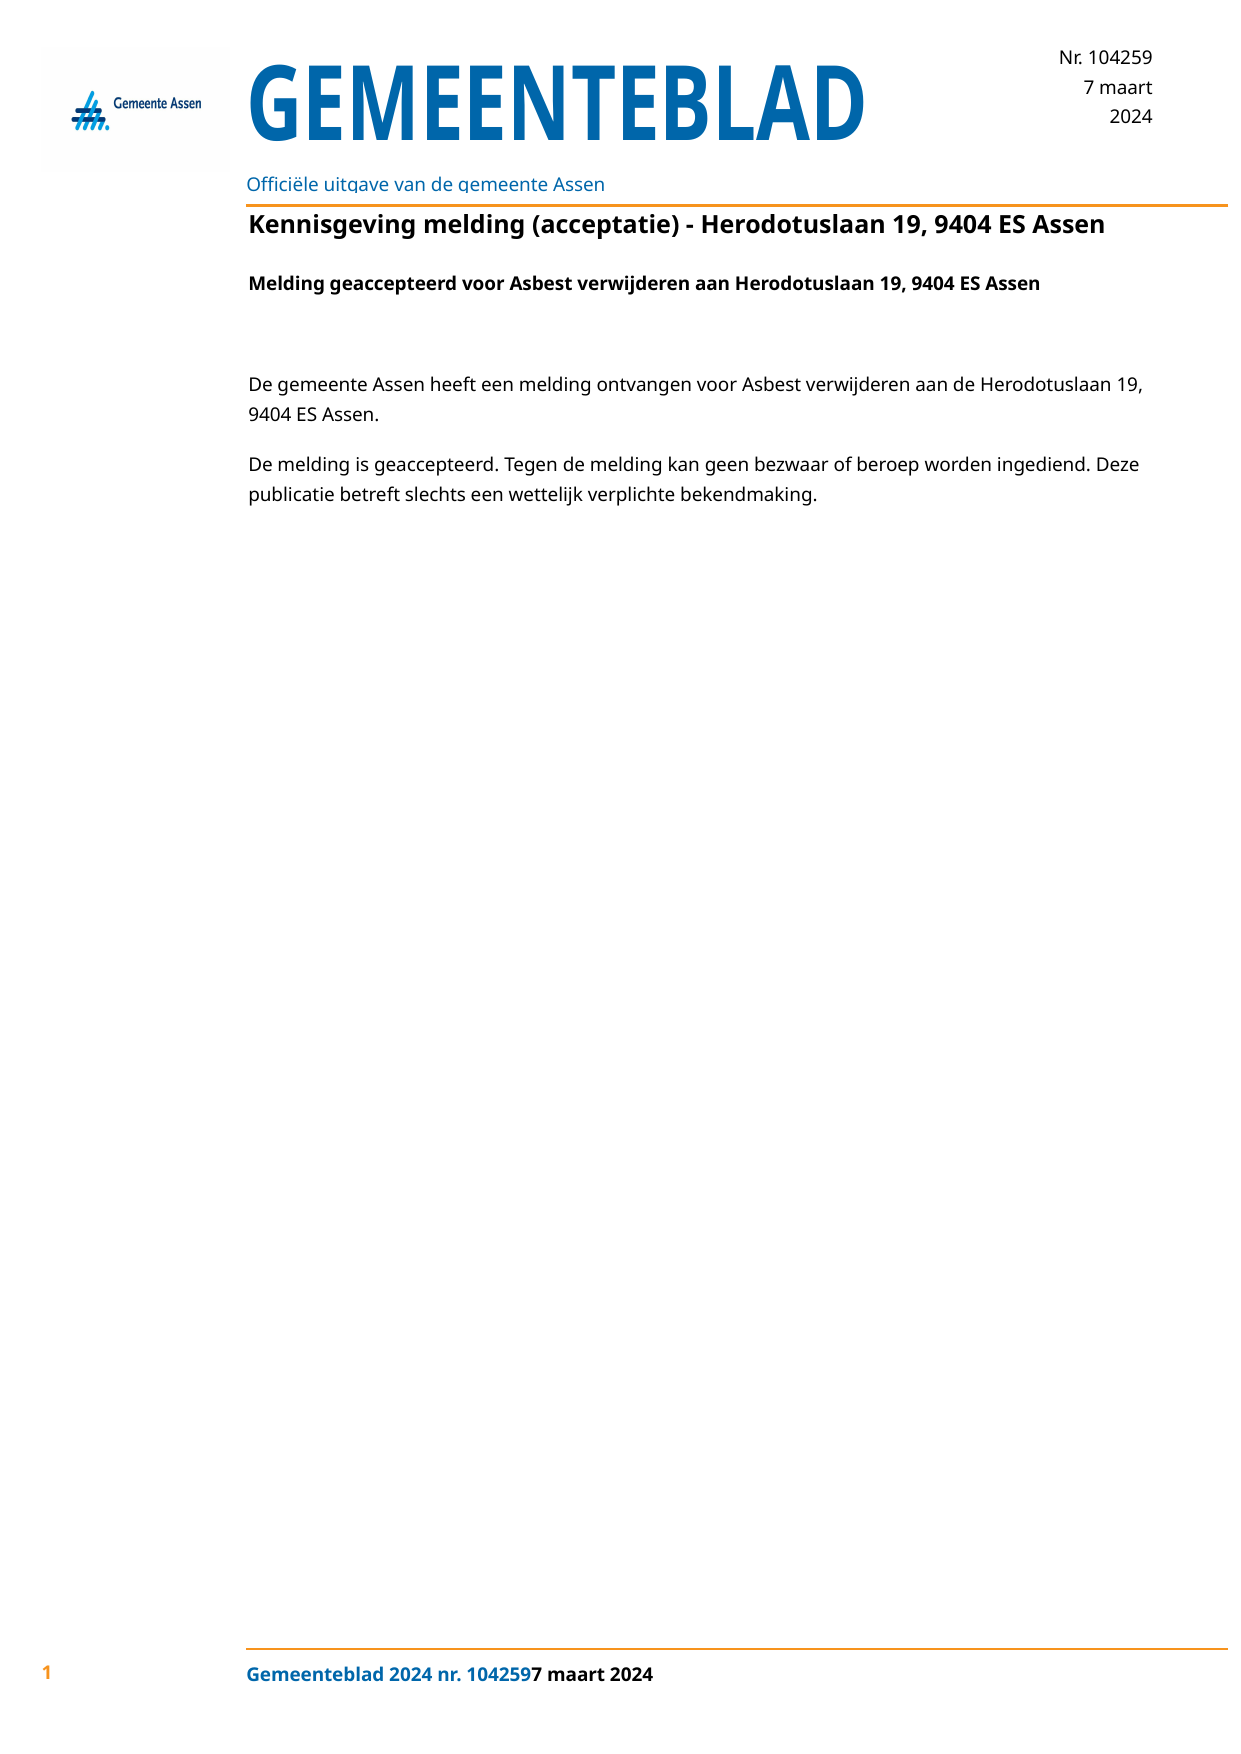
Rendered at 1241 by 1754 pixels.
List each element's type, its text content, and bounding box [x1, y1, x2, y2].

text Melding geaccepteerd voor Asbest verwijderen aan Herodotuslaan 19, 9404 ES Assen [248, 270, 1152, 296]
text De melding is geaccepteerd. Tegen de melding kan geen bezwaar of beroep worden ingediend. Deze publicatie betreft slechts een wettelijk verplichte bekendmaking. [248, 451, 1152, 506]
text Kennisgeving melding (acceptatie) - Herodotuslaan 19, 9404 ES Assen [248, 207, 1152, 241]
picture [41, 47, 231, 172]
text De gemeente Assen heeft een melding ontvangen voor Asbest verwijderen aan de Herodotuslaan 19, 9404 ES Assen. [248, 371, 1152, 426]
